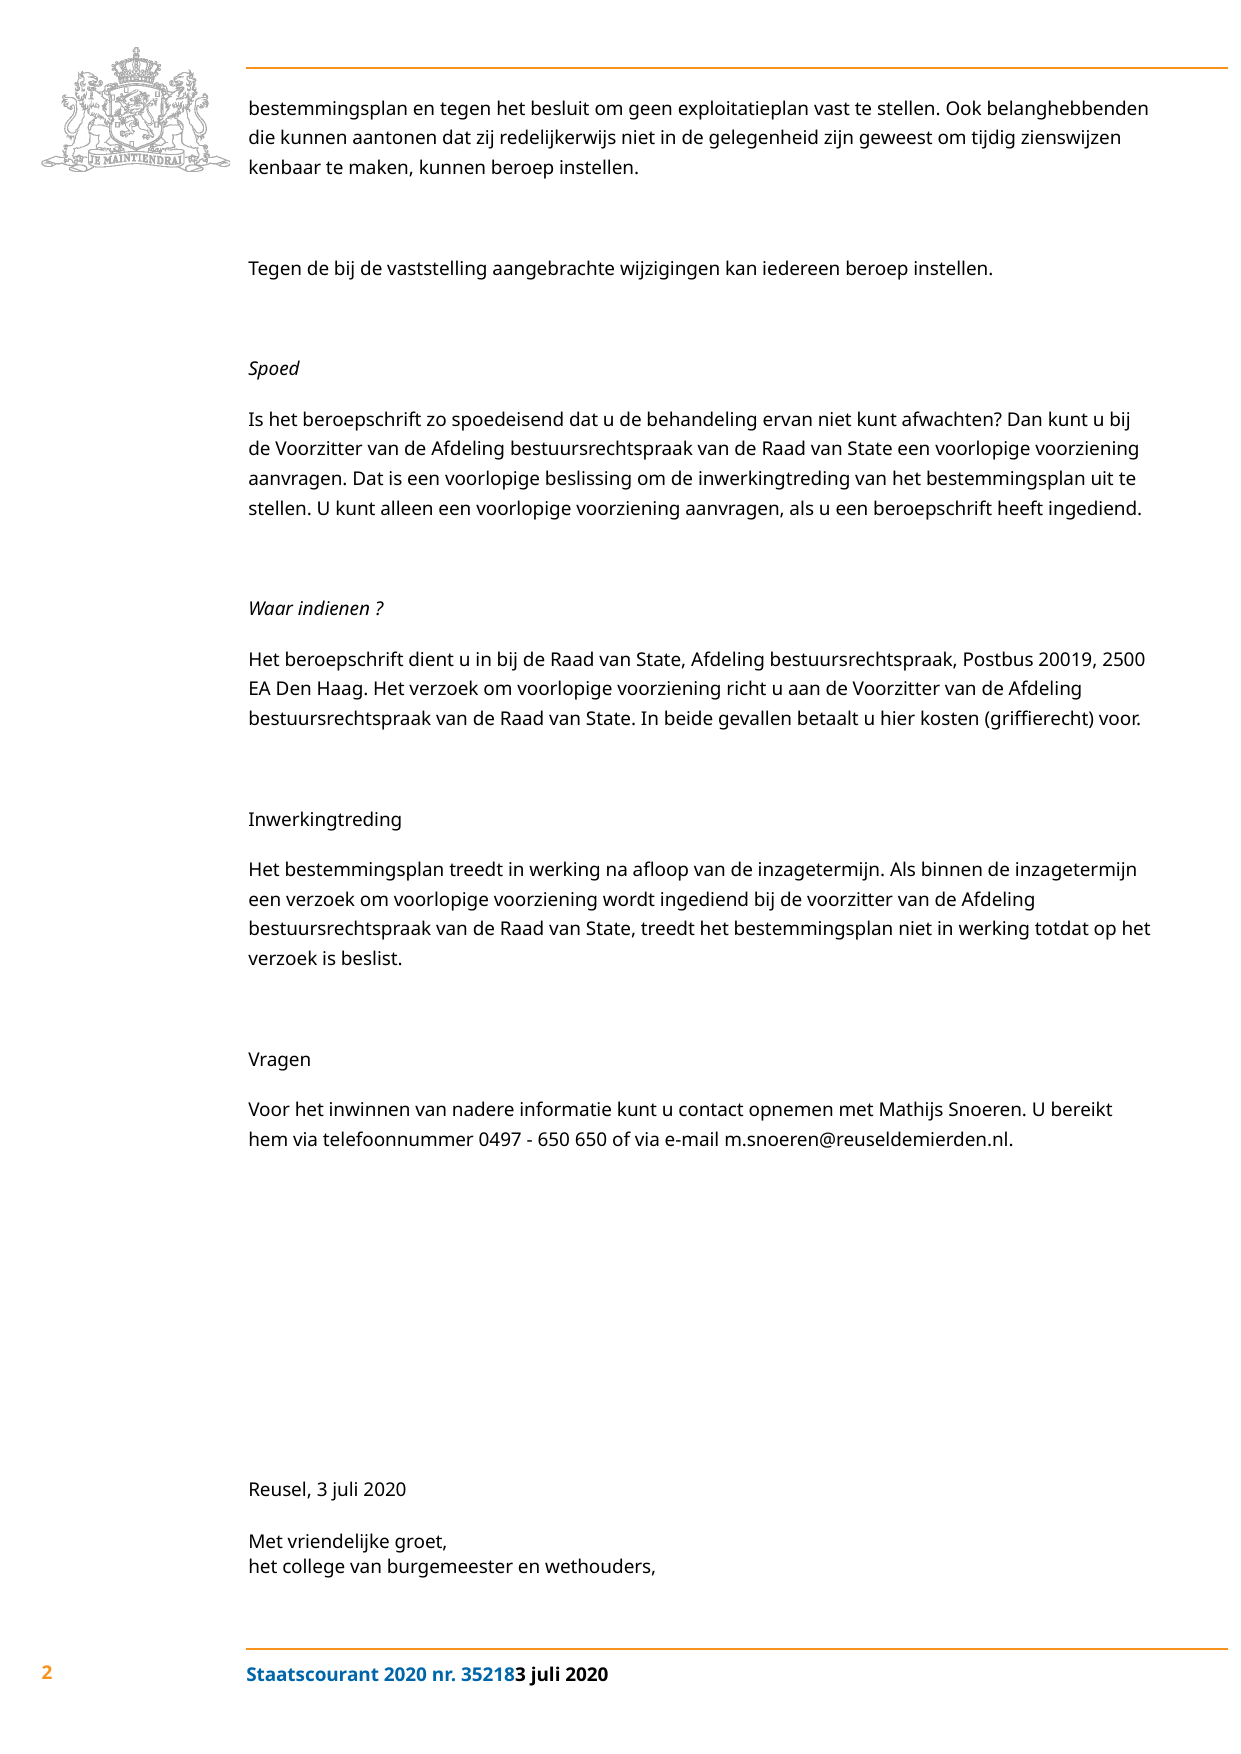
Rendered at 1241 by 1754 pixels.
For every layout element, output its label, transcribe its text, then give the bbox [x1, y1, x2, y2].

text Het bestemmingsplan treedt in werking na afloop van de inzagetermijn. Als binnen de inzagetermijn een verzoek om voorlopige voorziening wordt ingediend bij de voorzitter van de Afdeling bestuursrechtspraak van de Raad van State, treedt het bestemmingsplan niet in werking totdat op het verzoek is beslist. [248, 856, 1152, 971]
text Inwerkingtreding [248, 806, 1152, 832]
text Is het beroepschrift zo spoedeisend dat u de behandeling ervan niet kunt afwachten? Dan kunt u bij de Voorzitter van de Afdeling bestuursrechtspraak van de Raad van State een voorlopige voorziening aanvragen. Dat is een voorlopige beslissing om de inwerkingtreding van het bestemmingsplan uit te stellen. U kunt alleen een voorlopige voorziening aanvragen, als u een beroepschrift heeft ingediend. [248, 406, 1152, 521]
text Voor het inwinnen van nadere informatie kunt u contact opnemen met Mathijs Snoeren. U bereikt hem via telefoonnummer 0497 - 650 650 of via e-mail m.snoeren@reuseldemierden.nl. [248, 1096, 1152, 1152]
text bestemmingsplan en tegen het besluit om geen exploitatieplan vast te stellen. Ook belanghebbenden die kunnen aantonen dat zij redelijkerwijs niet in de gelegenheid zijn geweest om tijdig zienswijzen kenbaar te maken, kunnen beroep instellen. [248, 95, 1152, 180]
text Spoed [248, 356, 1152, 381]
text Vragen [248, 1046, 1152, 1072]
text Met vriendelijke groet, [248, 1528, 1152, 1553]
text Reusel, 3 juli 2020 [248, 1476, 1152, 1502]
text Het beroepschrift dient u in bij de Raad van State, Afdeling bestuursrechtspraak, Postbus 20019, 2500 EA Den Haag. Het verzoek om voorlopige voorziening richt u aan de Voorzitter van de Afdeling bestuursrechtspraak van de Raad van State. In beide gevallen betaalt u hier kosten (griffierecht) voor. [248, 646, 1152, 731]
text Waar indienen ? [248, 596, 1152, 621]
text Tegen de bij de vaststelling aangebrachte wijzigingen kan iedereen beroep instellen. [248, 255, 1152, 281]
picture [41, 47, 231, 172]
text het college van burgemeester en wethouders, [248, 1553, 1152, 1579]
